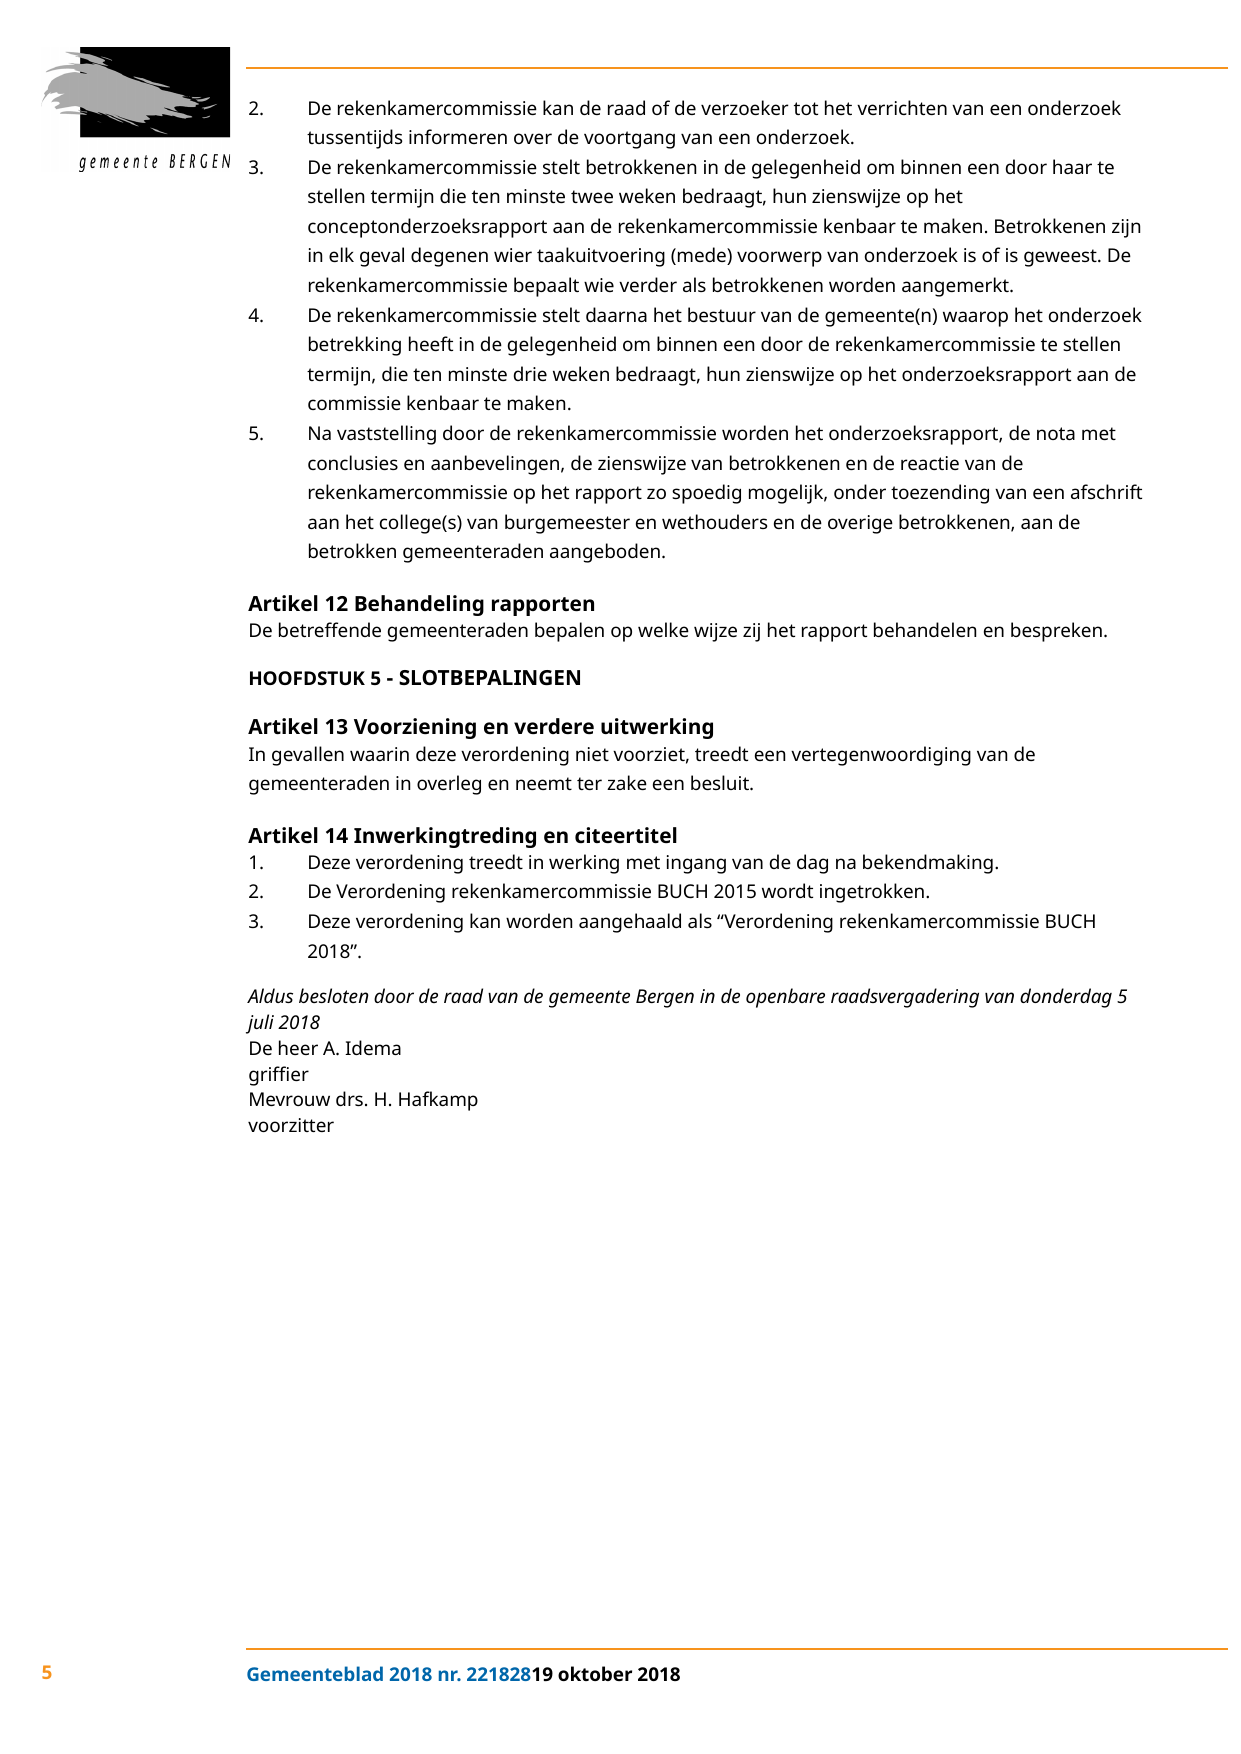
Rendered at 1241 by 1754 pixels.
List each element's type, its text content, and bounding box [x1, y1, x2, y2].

text Artikel 12 Behandeling rapporten [248, 589, 1152, 617]
text Mevrouw drs. H. Hafkamp [248, 1086, 1152, 1112]
text De betreffende gemeenteraden bepalen op welke wijze zij het rapport behandelen en bespreken. [248, 617, 1152, 643]
text griffier [248, 1061, 1152, 1086]
text Aldus besloten door de raad van de gemeente Bergen in de openbare raadsvergadering van donderdag 5 juli 2018 [248, 983, 1152, 1035]
list De rekenkamercommissie stelt betrokkenen in de gelegenheid om binnen een door haar te stellen termijn die ten minste twee weken bedraagt, hun zienswijze op het conceptonderzoeksrapport aan de rekenkamercommissie kenbaar te maken. Betrokkenen zijn in elk geval degenen wier taakuitvoering (mede) voorwerp van onderzoek is of is geweest. De rekenkamercommissie bepaalt wie verder als betrokkenen worden aangemerkt. [248, 154, 1152, 298]
list Deze verordening kan worden aangehaald als “Verordening rekenkamercommissie BUCH 2018”. [248, 908, 1152, 964]
list Deze verordening treedt in werking met ingang van de dag na bekendmaking. [248, 849, 1152, 875]
list De rekenkamercommissie kan de raad of de verzoeker tot het verrichten van een onderzoek tussentijds informeren over de voortgang van een onderzoek. [248, 95, 1152, 150]
text In gevallen waarin deze verordening niet voorziet, treedt een vertegenwoordiging van de gemeenteraden in overleg en neemt ter zake een besluit. [248, 741, 1152, 796]
text Artikel 14 Inwerkingtreding en citeertitel [248, 821, 1152, 849]
text De heer A. Idema [248, 1035, 1152, 1061]
text HOOFDSTUK 5 - SLOTBEPALINGEN [248, 663, 1152, 691]
list Na vaststelling door de rekenkamercommissie worden het onderzoeksrapport, de nota met conclusies en aanbevelingen, de zienswijze van betrokkenen en de reactie van de rekenkamercommissie op het rapport zo spoedig mogelijk, onder toezending van een afschrift aan het college(s) van burgemeester en wethouders en de overige betrokkenen, aan de betrokken gemeenteraden aangeboden. [248, 420, 1152, 564]
text voorzitter [248, 1112, 1152, 1138]
text Artikel 13 Voorziening en verdere uitwerking [248, 712, 1152, 741]
list De Verordening rekenkamercommissie BUCH 2015 wordt ingetrokken. [248, 879, 1152, 904]
list De rekenkamercommissie stelt daarna het bestuur van de gemeente(n) waarop het onderzoek betrekking heeft in de gelegenheid om binnen een door de rekenkamercommissie te stellen termijn, die ten minste drie weken bedraagt, hun zienswijze op het onderzoeksrapport aan de commissie kenbaar te maken. [248, 302, 1152, 416]
picture [41, 47, 231, 172]
